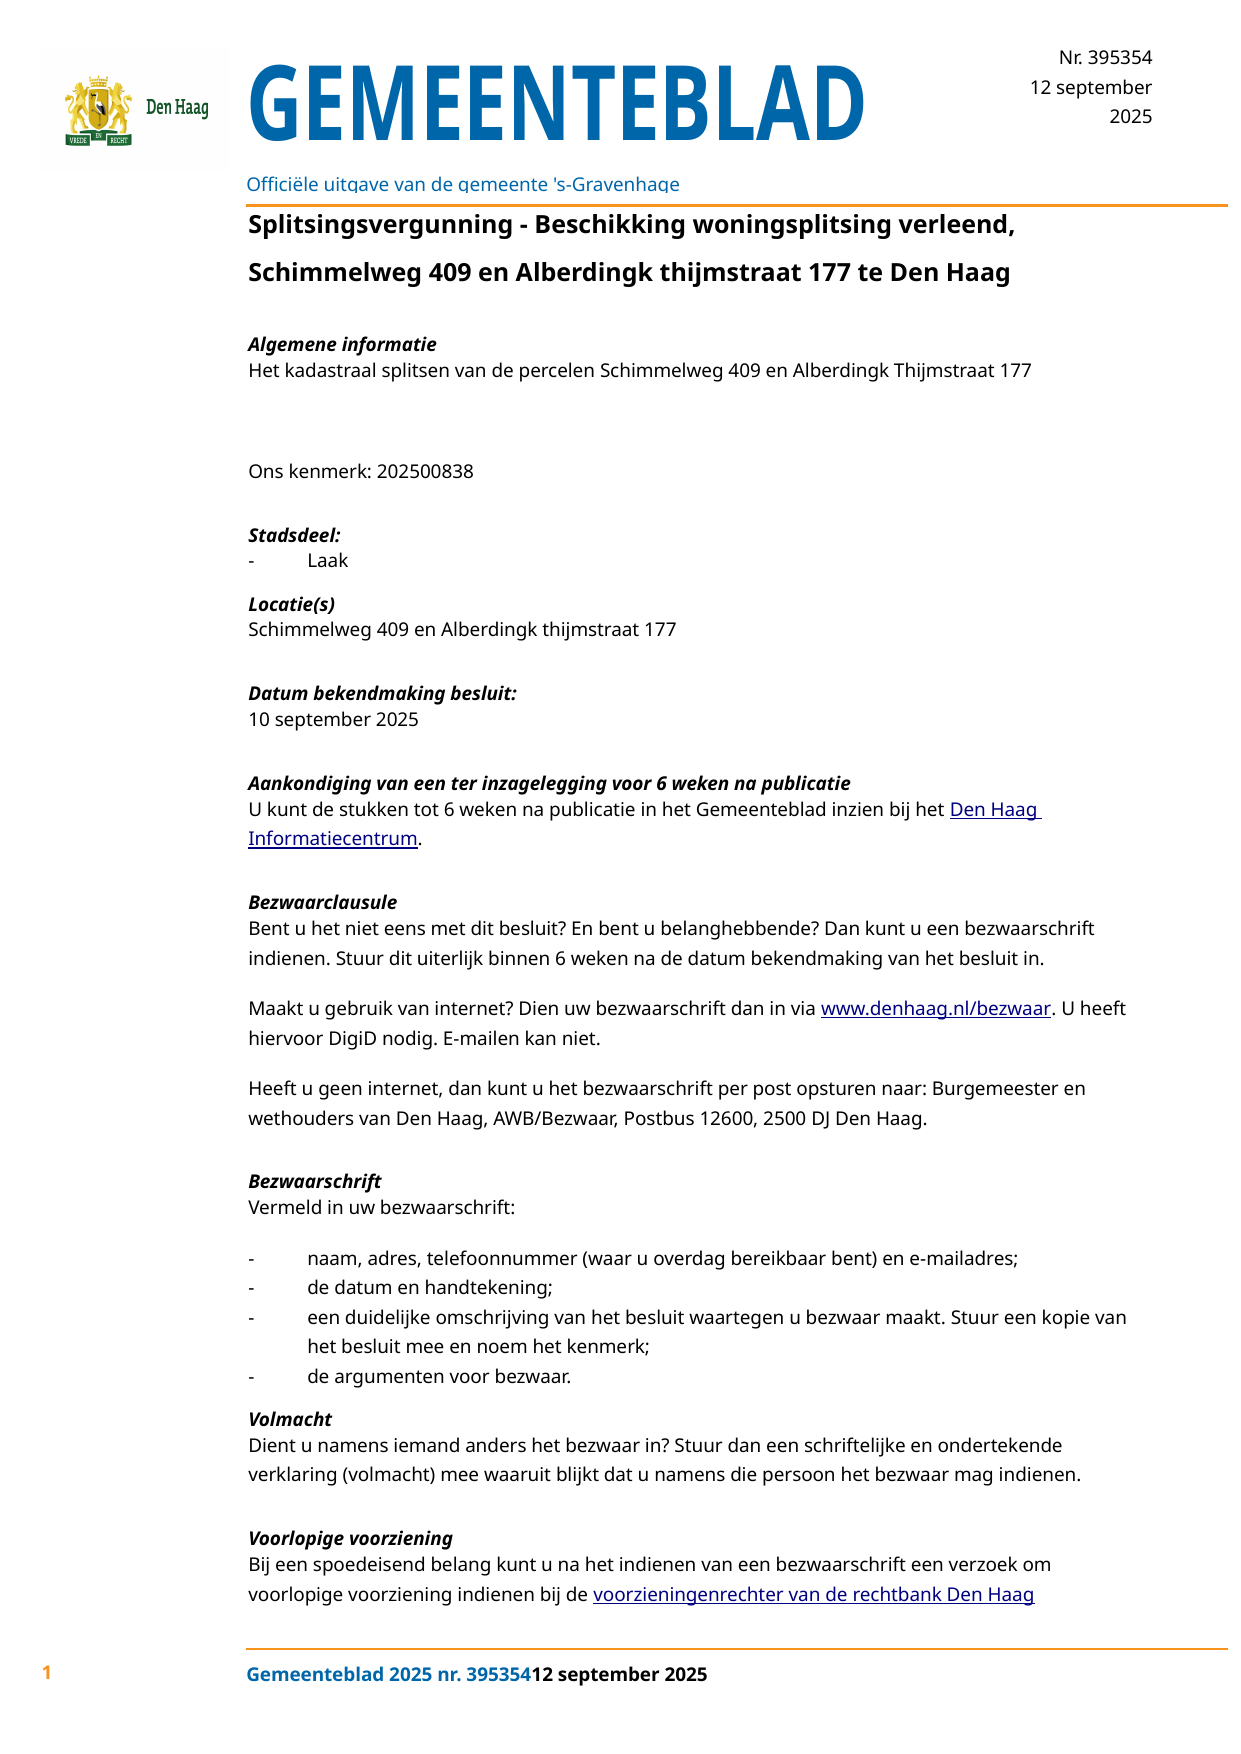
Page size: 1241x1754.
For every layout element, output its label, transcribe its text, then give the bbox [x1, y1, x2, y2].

list Laak [248, 548, 1152, 573]
list de argumenten voor bezwaar. [248, 1363, 1152, 1389]
text Schimmelweg 409 en Alberdingk thijmstraat 177 [248, 617, 1152, 642]
text Heeft u geen internet, dan kunt u het bezwaarschrift per post opsturen naar: Burgemeester en wethouders van Den Haag, AWB/Bezwaar, Postbus 12600, 2500 DJ Den Haag. [248, 1075, 1152, 1131]
text Datum bekendmaking besluit: [248, 681, 1152, 706]
text Vermeld in uw bezwaarschrift: [248, 1194, 1152, 1220]
text Bent u het niet eens met dit besluit? En bent u belanghebbende? Dan kunt u een bezwaarschrift indienen. Stuur dit uiterlijk binnen 6 weken na de datum bekendmaking van het besluit in. [248, 915, 1152, 971]
list naam, adres, telefoonnummer (waar u overdag bereikbaar bent) en e-mailadres; [248, 1245, 1152, 1271]
text Splitsingsvergunning - Beschikking woningsplitsing verleend, Schimmelweg 409 en Alberdingk thijmstraat 177 te Den Haag [248, 207, 1152, 288]
text Het kadastraal splitsen van de percelen Schimmelweg 409 en Alberdingk Thijmstraat 177 [248, 357, 1152, 383]
text Algemene informatie [248, 331, 1152, 357]
picture [41, 47, 231, 172]
list een duidelijke omschrijving van het besluit waartegen u bezwaar maakt. Stuur een kopie van het besluit mee en noem het kenmerk; [248, 1304, 1152, 1359]
text Bezwaarschrift [248, 1169, 1152, 1194]
text Voorlopige voorziening [248, 1526, 1152, 1551]
text Aankondiging van een ter inzagelegging voor 6 weken na publicatie [248, 770, 1152, 796]
text Maakt u gebruik van internet? Dien uw bezwaarschrift dan in via www.denhaag.nl/bezwaar. U heeft hiervoor DigiD nodig. E-mailen kan niet. [248, 995, 1152, 1051]
text 10 september 2025 [248, 706, 1152, 732]
list de datum en handtekening; [248, 1274, 1152, 1300]
text Stadsdeel: [248, 522, 1152, 548]
text Ons kenmerk: 202500838 [248, 458, 1152, 484]
text Locatie(s) [248, 591, 1152, 617]
text Volmacht [248, 1406, 1152, 1432]
text U kunt de stukken tot 6 weken na publicatie in het Gemeenteblad inzien bij het Den Haag Informatiecentrum. [248, 796, 1152, 851]
text Dient u namens iemand anders het bezwaar in? Stuur dan een schriftelijke en ondertekende verklaring (volmacht) mee waaruit blijkt dat u namens die persoon het bezwaar mag indienen. [248, 1432, 1152, 1487]
text Bezwaarclausule [248, 889, 1152, 915]
text Bij een spoedeisend belang kunt u na het indienen van een bezwaarschrift een verzoek om voorlopige voorziening indienen bij de voorzieningenrechter van de rechtbank Den Haag [248, 1551, 1152, 1607]
